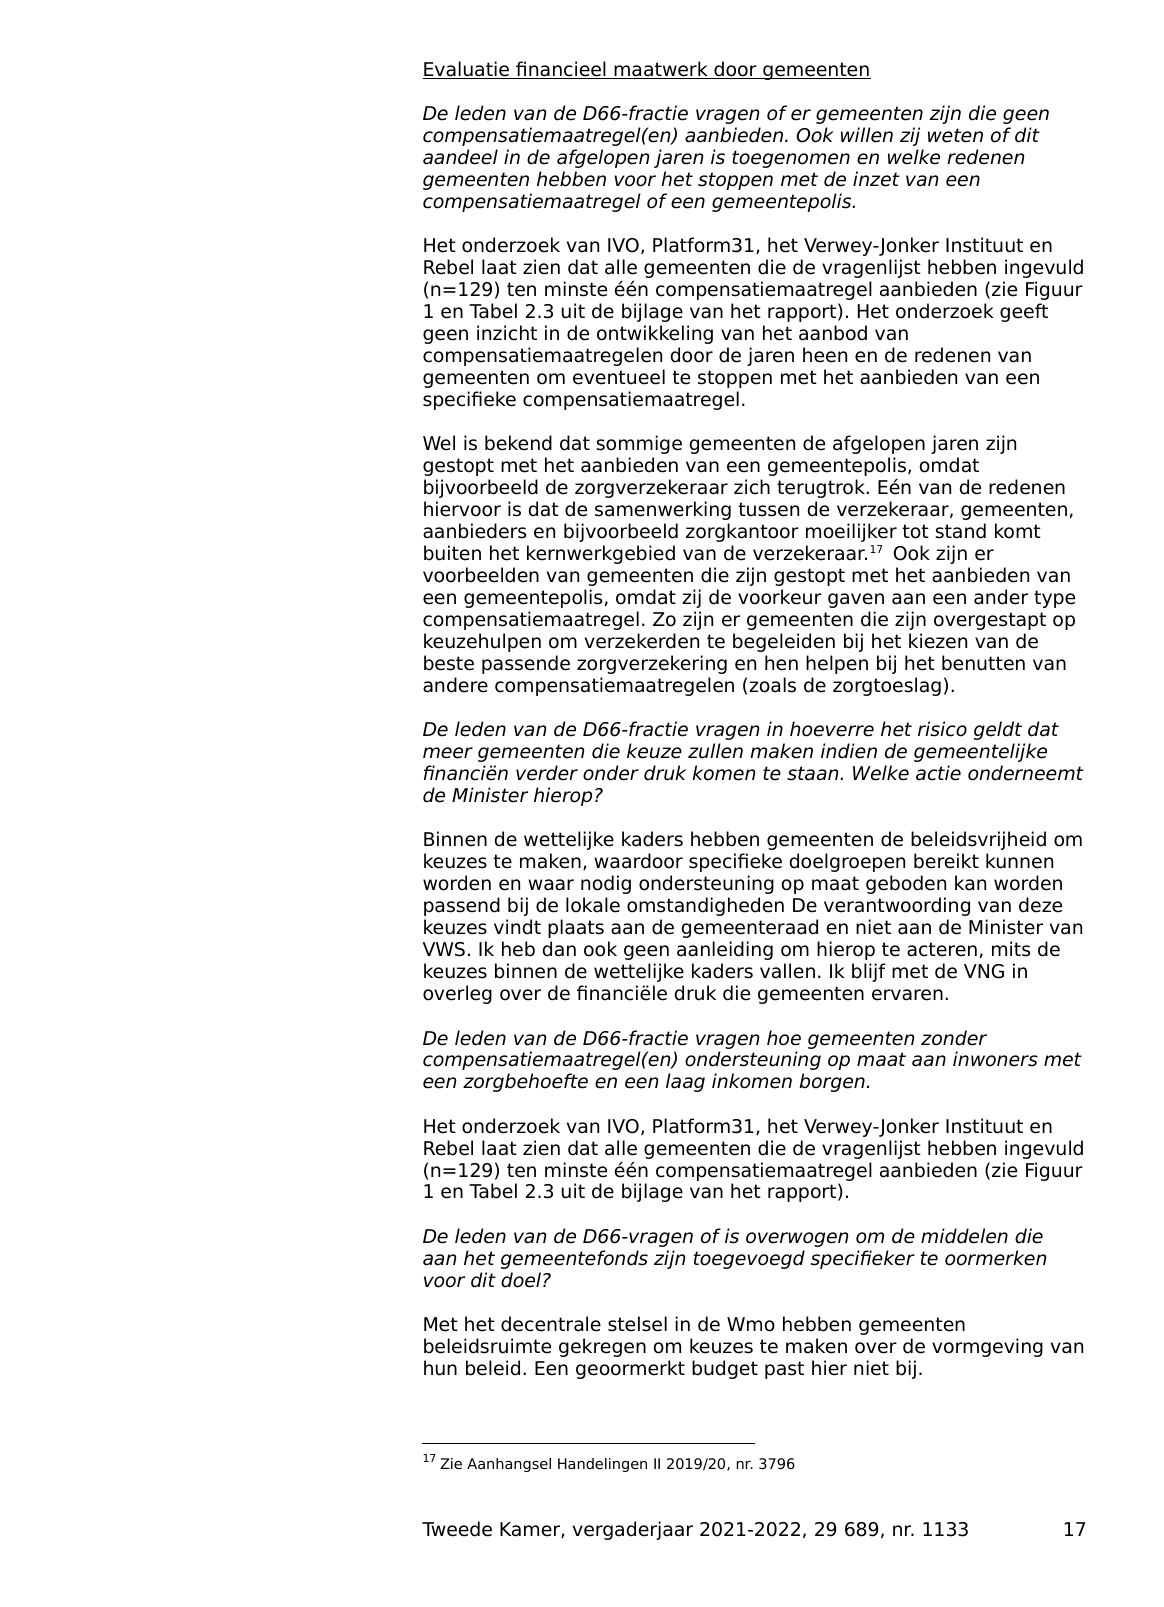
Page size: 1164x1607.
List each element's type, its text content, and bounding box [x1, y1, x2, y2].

text De leden van de D66-fractie vragen of er gemeenten zijn die geen compensatiemaatregel(en) aanbieden. Ook willen zij weten of dit aandeel in de afgelopen jaren is toegenomen en welke redenen gemeenten hebben voor het stoppen met de inzet van een compensatiemaatregel of een gemeentepolis. [422, 103, 1087, 213]
text Het onderzoek van IVO, Platform31, het Verwey-Jonker Instituut en Rebel laat zien dat alle gemeenten die de vragenlijst hebben ingevuld (n=129) ten minste één compensatiemaatregel aanbieden (zie Figuur 1 en Tabel 2.3 uit de bijlage van het rapport). [422, 1116, 1087, 1203]
text De leden van de D66-fractie vragen in hoeverre het risico geldt dat meer gemeenten die keuze zullen maken indien de gemeentelijke financiën verder onder druk komen te staan. Welke actie onderneemt de Minister hierop? [422, 719, 1087, 807]
text Het onderzoek van IVO, Platform31, het Verwey-Jonker Instituut en Rebel laat zien dat alle gemeenten die de vragenlijst hebben ingevuld (n=129) ten minste één compensatiemaatregel aanbieden (zie Figuur 1 en Tabel 2.3 uit de bijlage van het rapport). Het onderzoek geeft geen inzicht in de ontwikkeling van het aanbod van compensatiemaatregelen door de jaren heen en de redenen van gemeenten om eventueel te stoppen met het aanbieden van een specifieke compensatiemaatregel. [422, 235, 1087, 411]
text Met het decentrale stelsel in de Wmo hebben gemeenten beleidsruimte gekregen om keuzes te maken over de vormgeving van hun beleid. Een geoormerkt budget past hier niet bij. [422, 1314, 1087, 1380]
subtitle Evaluatie financieel maatwerk door gemeenten [422, 59, 1087, 81]
text De leden van de D66-vragen of is overwogen om de middelen die aan het gemeentefonds zijn toegevoegd specifieker te oormerken voor dit doel? [422, 1226, 1087, 1292]
text Zie Aanhangsel Handelingen II 2019/20, nr. 3796 [422, 1452, 1087, 1474]
text De leden van de D66-fractie vragen hoe gemeenten zonder compensatiemaatregel(en) ondersteuning op maat aan inwoners met een zorgbehoefte en een laag inkomen borgen. [422, 1027, 1087, 1093]
text Binnen de wettelijke kaders hebben gemeenten de beleidsvrijheid om keuzes te maken, waardoor specifieke doelgroepen bereikt kunnen worden en waar nodig ondersteuning op maat geboden kan worden passend bij de lokale omstandigheden De verantwoording van deze keuzes vindt plaats aan de gemeenteraad en niet aan de Minister van VWS. Ik heb dan ook geen aanleiding om hierop te acteren, mits de keuzes binnen de wettelijke kaders vallen. Ik blijf met de VNG in overleg over de financiële druk die gemeenten ervaren. [422, 829, 1087, 1005]
text Wel is bekend dat sommige gemeenten de afgelopen jaren zijn gestopt met het aanbieden van een gemeentepolis, omdat bijvoorbeeld de zorgverzekeraar zich terugtrok. Eén van de redenen hiervoor is dat de samenwerking tussen de verzekeraar, gemeenten, aanbieders en bijvoorbeeld zorgkantoor moeilijker tot stand komt buiten het kernwerkgebied van de verzekeraar. Ook zijn er voorbeelden van gemeenten die zijn gestopt met het aanbieden van een gemeentepolis, omdat zij de voorkeur gaven aan een ander type compensatiemaatregel. Zo zijn er gemeenten die zijn overgestapt op keuzehulpen om verzekerden te begeleiden bij het kiezen van de beste passende zorgverzekering en hen helpen bij het benutten van andere compensatiemaatregelen (zoals de zorgtoeslag). [422, 433, 1087, 697]
